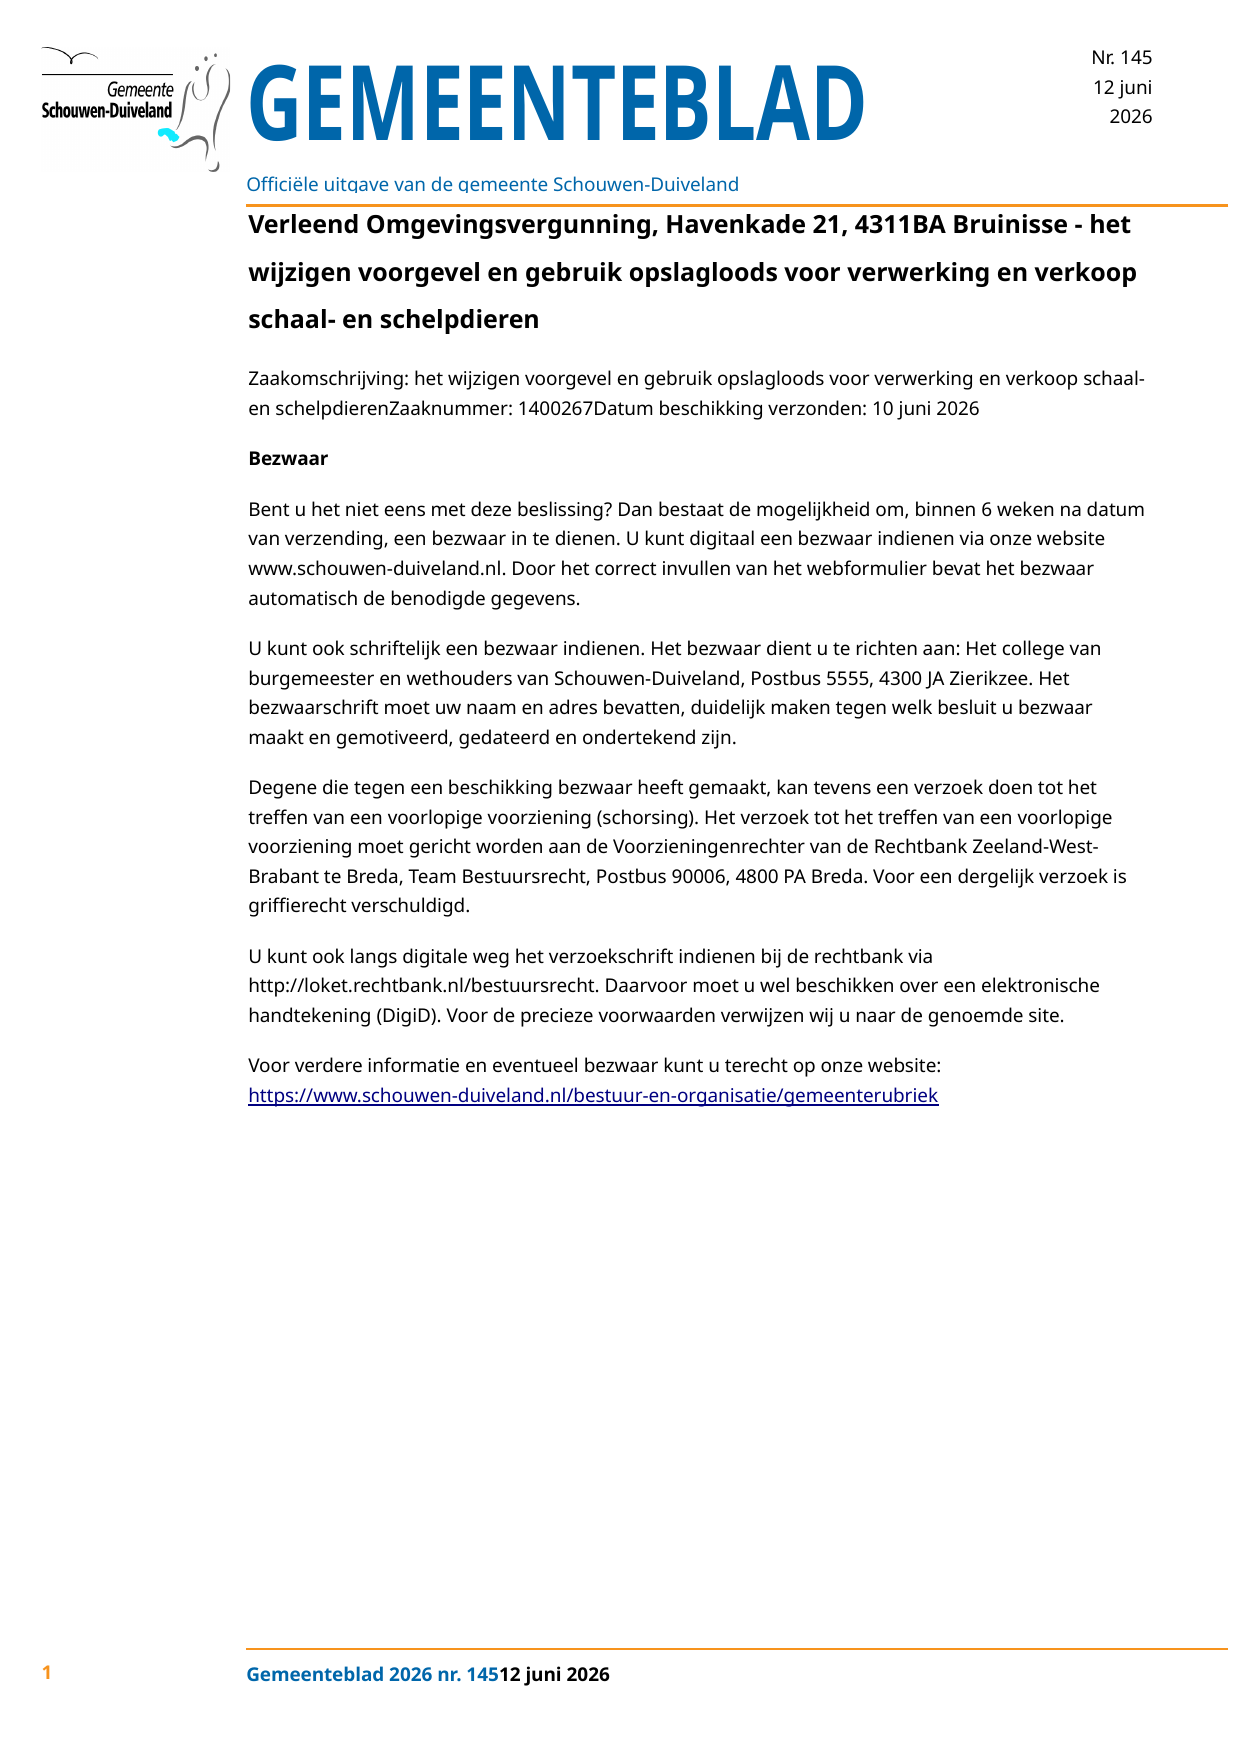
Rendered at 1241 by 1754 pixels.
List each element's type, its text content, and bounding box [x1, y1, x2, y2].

text Bezwaar [248, 446, 1152, 471]
text U kunt ook langs digitale weg het verzoekschrift indienen bij de rechtbank via http://loket.rechtbank.nl/bestuursrecht. Daarvoor moet u wel beschikken over een elektronische handtekening (DigiD). Voor de precieze voorwaarden verwijzen wij u naar de genoemde site. [248, 943, 1152, 1028]
text Voor verdere informatie en eventueel bezwaar kunt u terecht op onze website: https://www.schouwen-duiveland.nl/bestuur-en-organisatie/gemeenterubriek [248, 1053, 1152, 1108]
text Zaakomschrijving: het wijzigen voorgevel en gebruik opslagloods voor verwerking en verkoop schaal- en schelpdierenZaaknummer: 1400267Datum beschikking verzonden: 10 juni 2026 [248, 366, 1152, 421]
text Verleend Omgevingsvergunning, Havenkade 21, 4311BA Bruinisse - het wijzigen voorgevel en gebruik opslagloods voor verwerking en verkoop schaal- en schelpdieren [248, 207, 1152, 336]
text Degene die tegen een beschikking bezwaar heeft gemaakt, kan tevens een verzoek doen tot het treffen van een voorlopige voorziening (schorsing). Het verzoek tot het treffen van een voorlopige voorziening moet gericht worden aan de Voorzieningenrechter van de Rechtbank Zeeland-West-Brabant te Breda, Team Bestuursrecht, Postbus 90006, 4800 PA Breda. Voor een dergelijk verzoek is griffierecht verschuldigd. [248, 774, 1152, 918]
text U kunt ook schriftelijk een bezwaar indienen. Het bezwaar dient u te richten aan: Het college van burgemeester en wethouders van Schouwen-Duiveland, Postbus 5555, 4300 JA Zierikzee. Het bezwaarschrift moet uw naam en adres bevatten, duidelijk maken tegen welk besluit u bezwaar maakt en gemotiveerd, gedateerd en ondertekend zijn. [248, 635, 1152, 749]
text Bent u het niet eens met deze beslissing? Dan bestaat de mogelijkheid om, binnen 6 weken na datum van verzending, een bezwaar in te dienen. U kunt digitaal een bezwaar indienen via onze website www.schouwen-duiveland.nl. Door het correct invullen van het webformulier bevat het bezwaar automatisch de benodigde gegevens. [248, 496, 1152, 610]
picture [41, 47, 231, 172]
